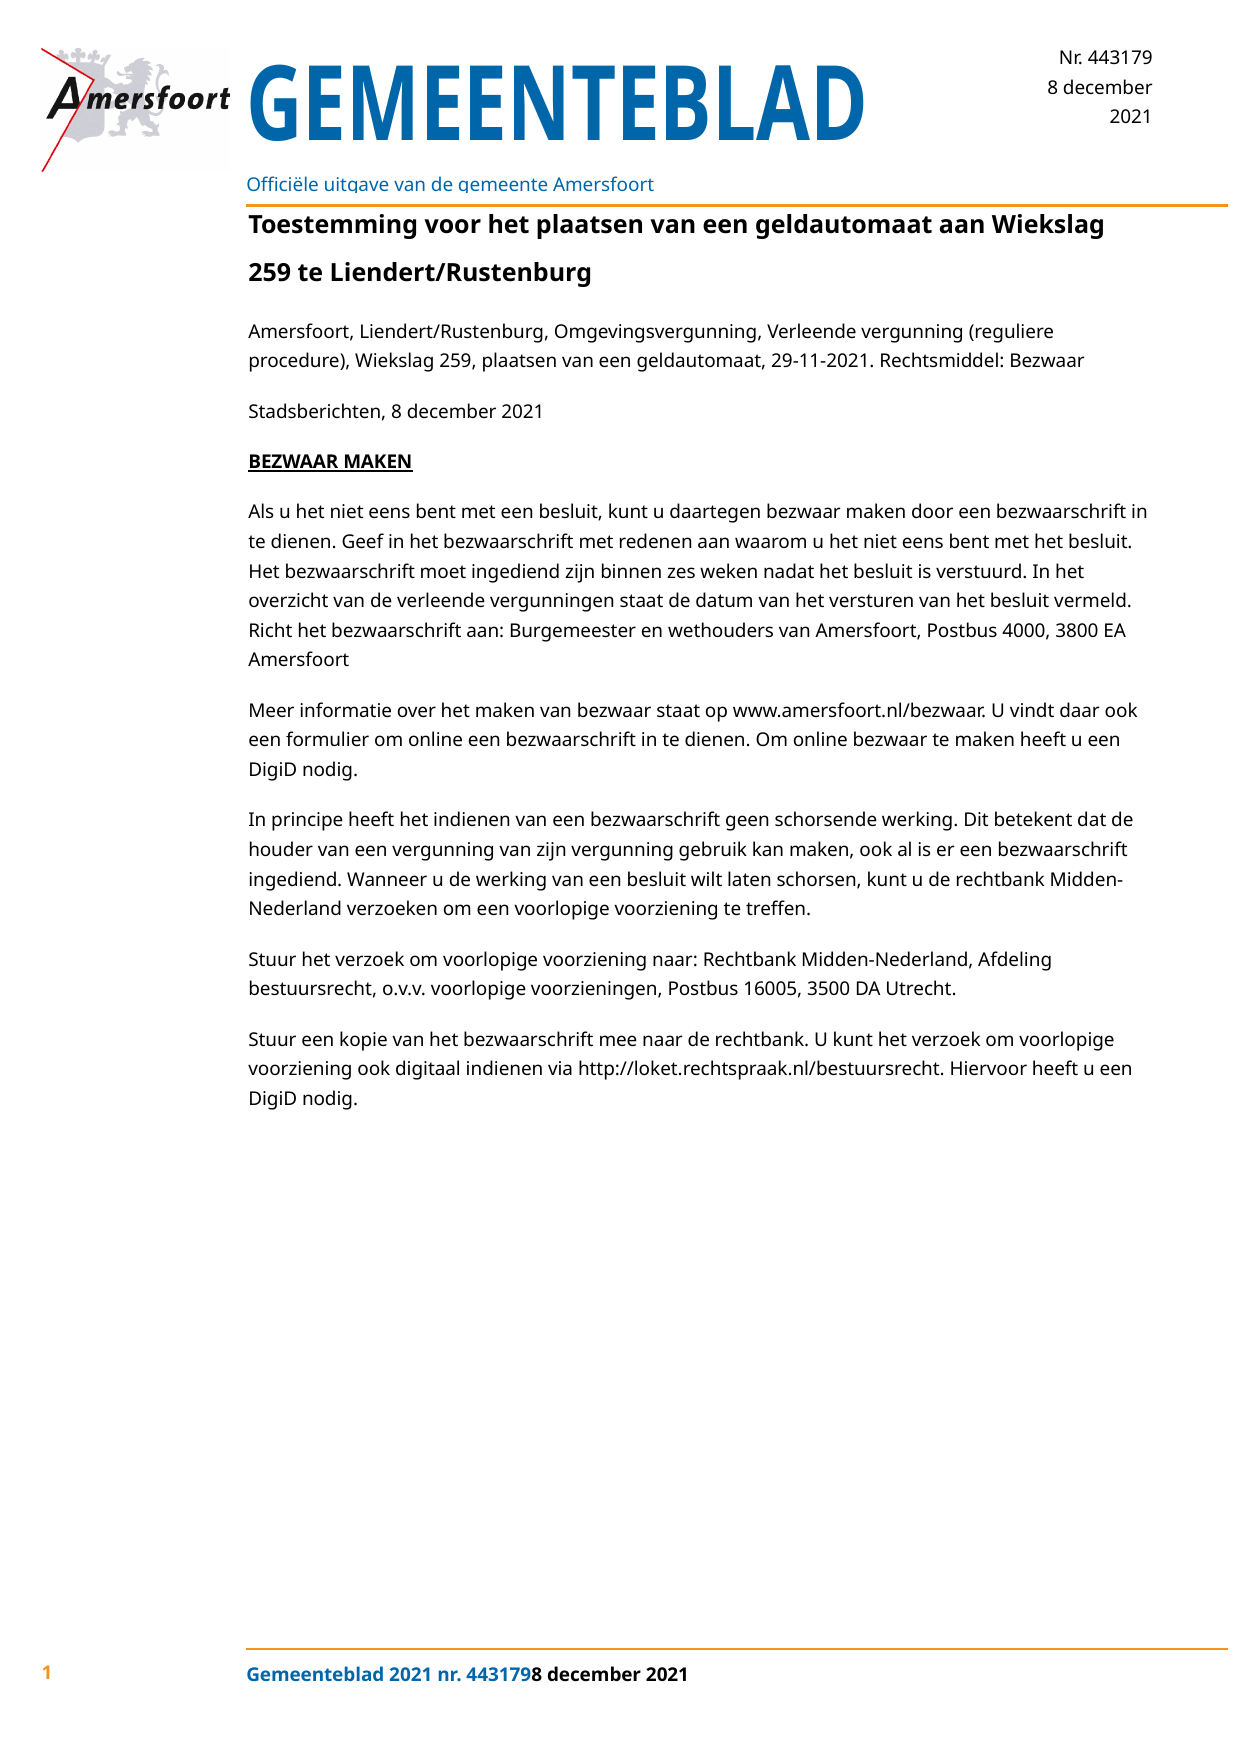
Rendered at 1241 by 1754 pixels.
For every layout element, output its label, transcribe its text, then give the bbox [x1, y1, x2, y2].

picture [41, 47, 231, 172]
text Stuur het verzoek om voorlopige voorziening naar: Rechtbank Midden-Nederland, Afdeling bestuursrecht, o.v.v. voorlopige voorzieningen, Postbus 16005, 3500 DA Utrecht. [248, 946, 1152, 1001]
text Toestemming voor het plaatsen van een geldautomaat aan Wiekslag 259 te Liendert/Rustenburg [248, 207, 1152, 288]
text Stuur een kopie van het bezwaarschrift mee naar de rechtbank. U kunt het verzoek om voorlopige voorziening ook digitaal indienen via http://loket.rechtspraak.nl/bestuursrecht. Hiervoor heeft u een DigiD nodig. [248, 1026, 1152, 1111]
text In principe heeft het indienen van een bezwaarschrift geen schorsende werking. Dit betekent dat de houder van een vergunning van zijn vergunning gebruik kan maken, ook al is er een bezwaarschrift ingediend. Wanneer u de werking van een besluit wilt laten schorsen, kunt u de rechtbank Midden-Nederland verzoeken om een voorlopige voorziening te treffen. [248, 807, 1152, 921]
text Stadsberichten, 8 december 2021 [248, 398, 1152, 424]
text Amersfoort, Liendert/Rustenburg, Omgevingsvergunning, Verleende vergunning (reguliere procedure), Wiekslag 259, plaatsen van een geldautomaat, 29-11-2021. Rechtsmiddel: Bezwaar [248, 318, 1152, 373]
text BEZWAAR MAKEN [248, 448, 1152, 474]
text Meer informatie over het maken van bezwaar staat op www.amersfoort.nl/bezwaar. U vindt daar ook een formulier om online een bezwaarschrift in te dienen. Om online bezwaar te maken heeft u een DigiD nodig. [248, 697, 1152, 782]
text Als u het niet eens bent met een besluit, kunt u daartegen bezwaar maken door een bezwaarschrift in te dienen. Geef in het bezwaarschrift met redenen aan waarom u het niet eens bent met het besluit. Het bezwaarschrift moet ingediend zijn binnen zes weken nadat het besluit is verstuurd. In het overzicht van de verleende vergunningen staat de datum van het versturen van het besluit vermeld. Richt het bezwaarschrift aan: Burgemeester en wethouders van Amersfoort, Postbus 4000, 3800 EA Amersfoort [248, 499, 1152, 672]
